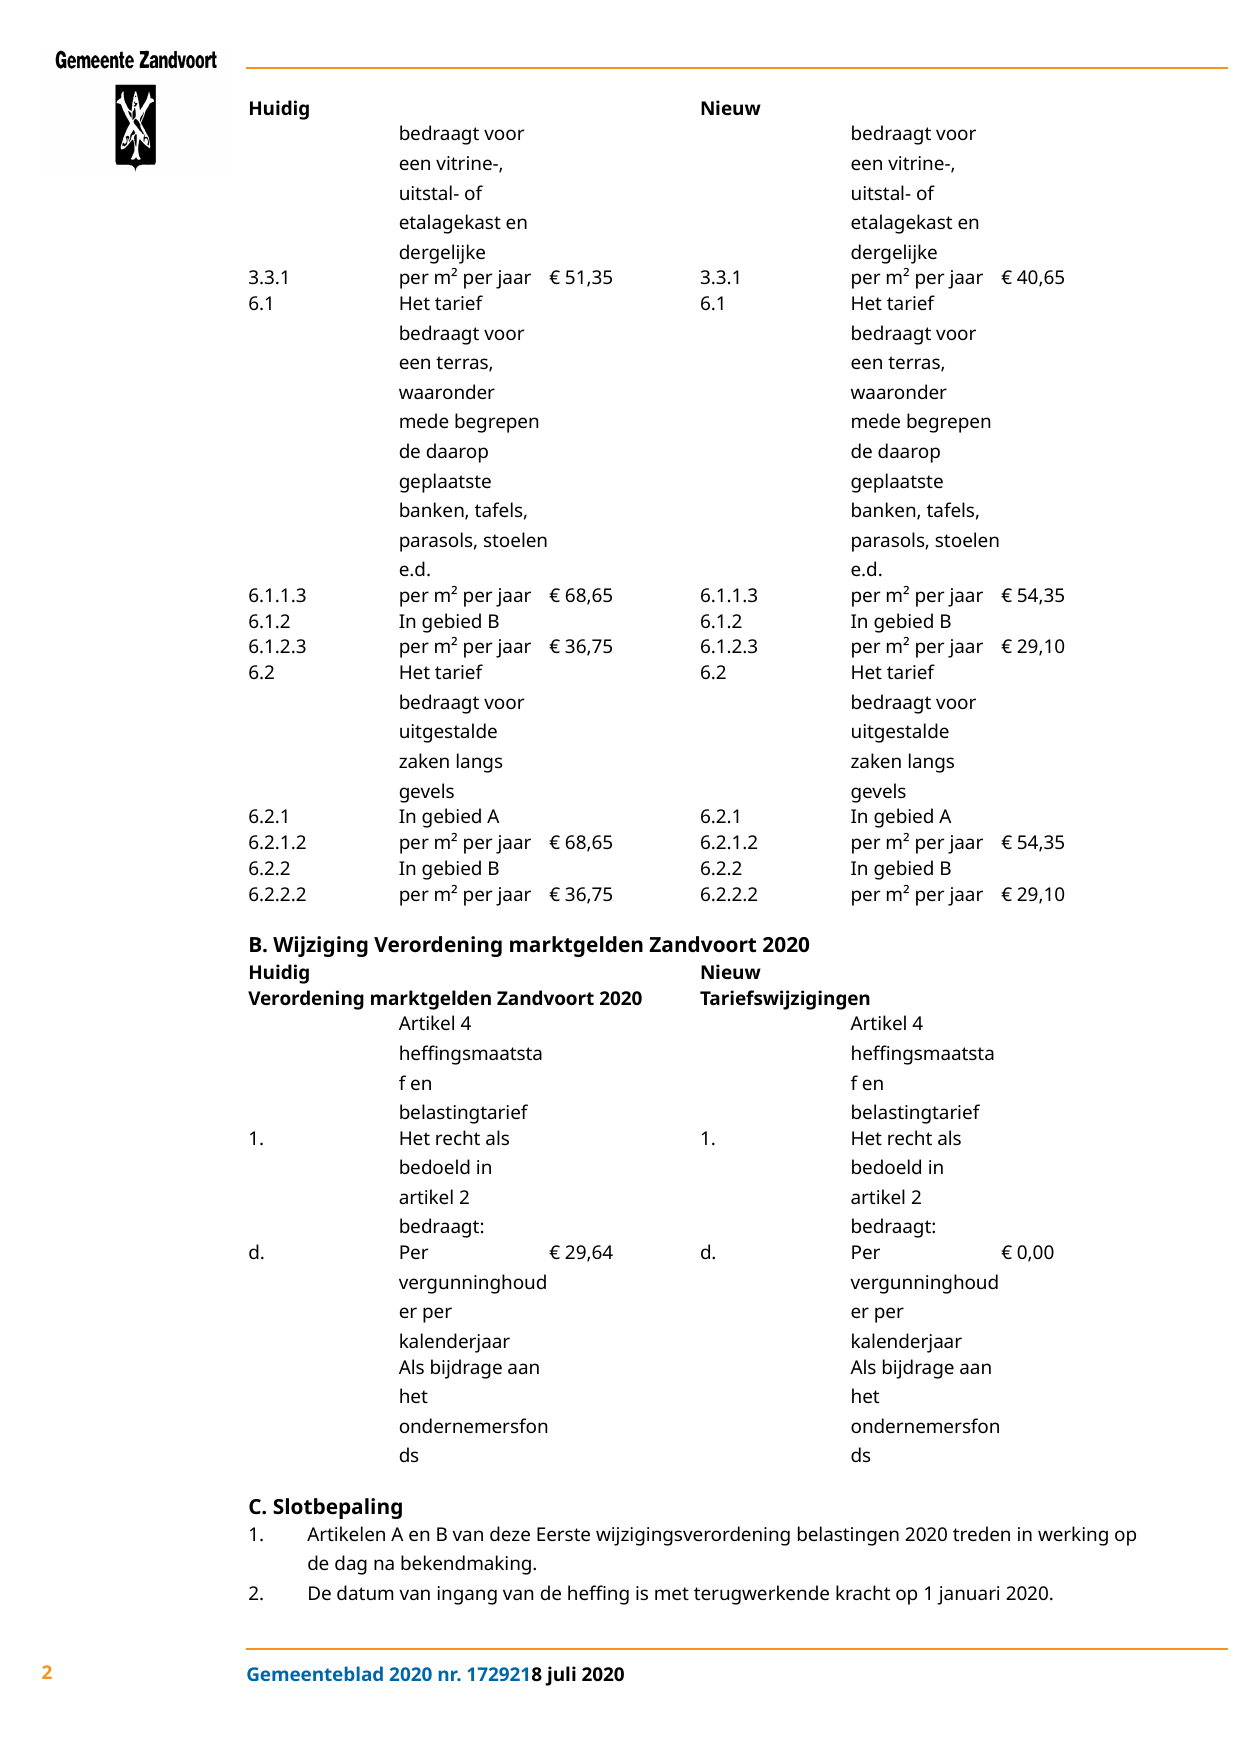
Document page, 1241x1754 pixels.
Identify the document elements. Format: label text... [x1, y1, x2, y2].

table_cell 3.3.1 [248, 265, 398, 290]
table_cell 6.2.1.2 [700, 829, 850, 855]
table_cell [549, 121, 700, 264]
table_cell Artikel 4 heffingsmaatstaf en belastingtarief [850, 1011, 1001, 1125]
table_cell per m² per jaar [850, 829, 1001, 855]
table_cell In gebied B [850, 608, 1001, 634]
table_cell d. [248, 1240, 398, 1354]
table_header Nieuw [700, 95, 1152, 121]
table_cell Als bijdrage aan het ondernemersfonds [850, 1354, 1001, 1468]
table_cell In gebied B [850, 855, 1001, 881]
table_cell 6.2.1 [248, 804, 398, 829]
table_cell 6.1 [700, 290, 850, 582]
table_cell € 54,35 [1001, 582, 1152, 608]
table_cell 6.1.2.3 [700, 634, 850, 659]
table_cell [1001, 804, 1152, 829]
table_cell In gebied B [399, 608, 549, 634]
picture [41, 47, 231, 172]
table_cell 6.2.2.2 [248, 881, 398, 906]
table_cell per m² per jaar [850, 582, 1001, 608]
table_header Huidig [248, 959, 700, 985]
table_cell 6.1 [248, 290, 398, 582]
table_cell Het recht als bedoeld in artikel 2 bedraagt: [399, 1125, 549, 1239]
table_cell € 68,65 [549, 582, 700, 608]
table_cell per m² per jaar [399, 881, 549, 906]
table_cell d. [700, 1240, 850, 1354]
table_cell € 40,65 [1001, 265, 1152, 290]
table_cell [549, 608, 700, 634]
table_cell [549, 804, 700, 829]
table_cell In gebied B [399, 855, 549, 881]
table_cell [1001, 660, 1152, 803]
text C. Slotbepaling [248, 1492, 1152, 1521]
table_cell [700, 1011, 850, 1125]
table_cell Als bijdrage aan het ondernemersfonds [399, 1354, 549, 1468]
table_cell 6.1.2 [700, 608, 850, 634]
table_cell bedraagt voor een vitrine-, uitstal- of etalagekast en dergelijke [850, 121, 1001, 264]
table_cell In gebied A [399, 804, 549, 829]
table_cell 6.1.2 [248, 608, 398, 634]
table_cell bedraagt voor een vitrine-, uitstal- of etalagekast en dergelijke [399, 121, 549, 264]
table_cell 6.2 [248, 660, 398, 803]
table_cell [1001, 1011, 1152, 1125]
table_cell per m² per jaar [399, 634, 549, 659]
table_cell € 36,75 [549, 634, 700, 659]
table_cell € 51,35 [549, 265, 700, 290]
table_cell 1. [700, 1125, 850, 1239]
table_cell [549, 1125, 700, 1239]
table_cell per m² per jaar [399, 265, 549, 290]
table_cell [1001, 1354, 1152, 1468]
table_cell [248, 1011, 398, 1125]
table_cell Verordening marktgelden Zandvoort 2020 [248, 985, 700, 1011]
table_cell [549, 290, 700, 582]
table_cell Artikel 4 heffingsmaatstaf en belastingtarief [399, 1011, 549, 1125]
table_cell € 68,65 [549, 829, 700, 855]
table_cell 6.2.2 [700, 855, 850, 881]
table_cell Het tarief bedraagt voor een terras, waaronder mede begrepen de daarop geplaatste banken, tafels, parasols, stoelen e.d. [399, 290, 549, 582]
table_cell Het tarief bedraagt voor uitgestalde zaken langs gevels [399, 660, 549, 803]
table_cell € 29,64 [549, 1240, 700, 1354]
table_cell Per vergunninghouder per kalenderjaar [850, 1240, 1001, 1354]
table_cell [1001, 290, 1152, 582]
table_cell [700, 121, 850, 264]
table_cell 6.2 [700, 660, 850, 803]
table_cell [549, 1354, 700, 1468]
table_cell per m² per jaar [399, 829, 549, 855]
table_cell [1001, 121, 1152, 264]
table_cell 6.1.1.3 [248, 582, 398, 608]
table_cell Het tarief bedraagt voor een terras, waaronder mede begrepen de daarop geplaatste banken, tafels, parasols, stoelen e.d. [850, 290, 1001, 582]
list Artikelen A en B van deze Eerste wijzigingsverordening belastingen 2020 treden in werking op de dag na bekendmaking. [248, 1521, 1152, 1576]
table_cell In gebied A [850, 804, 1001, 829]
table_cell per m² per jaar [850, 265, 1001, 290]
table_cell 6.1.2.3 [248, 634, 398, 659]
table_cell [1001, 855, 1152, 881]
table_cell € 36,75 [549, 881, 700, 906]
table_cell per m² per jaar [850, 634, 1001, 659]
table_cell 6.2.2.2 [700, 881, 850, 906]
table_cell per m² per jaar [399, 582, 549, 608]
table_cell 6.2.1.2 [248, 829, 398, 855]
table_header Huidig [248, 95, 700, 121]
table_cell € 54,35 [1001, 829, 1152, 855]
table_cell [700, 1354, 850, 1468]
table_cell [549, 660, 700, 803]
table_header Nieuw [700, 959, 1152, 985]
table_cell € 29,10 [1001, 881, 1152, 906]
table_cell € 0,00 [1001, 1240, 1152, 1354]
table_cell [549, 1011, 700, 1125]
table_cell Tariefswijzigingen [700, 985, 1152, 1011]
table_cell per m² per jaar [850, 881, 1001, 906]
table_cell 6.1.1.3 [700, 582, 850, 608]
table_cell 1. [248, 1125, 398, 1239]
list De datum van ingang van de heffing is met terugwerkende kracht op 1 januari 2020. [248, 1580, 1152, 1606]
table_cell 3.3.1 [700, 265, 850, 290]
table_cell Per vergunninghouder per kalenderjaar [399, 1240, 549, 1354]
table_cell 6.2.1 [700, 804, 850, 829]
table_cell [1001, 1125, 1152, 1239]
table_cell [248, 121, 398, 264]
table_cell Het recht als bedoeld in artikel 2 bedraagt: [850, 1125, 1001, 1239]
table_cell [549, 855, 700, 881]
table_cell Het tarief bedraagt voor uitgestalde zaken langs gevels [850, 660, 1001, 803]
table_cell [248, 1354, 398, 1468]
table_cell € 29,10 [1001, 634, 1152, 659]
table_cell 6.2.2 [248, 855, 398, 881]
text B. Wijziging Verordening marktgelden Zandvoort 2020 [248, 931, 1152, 959]
table_cell [1001, 608, 1152, 634]
